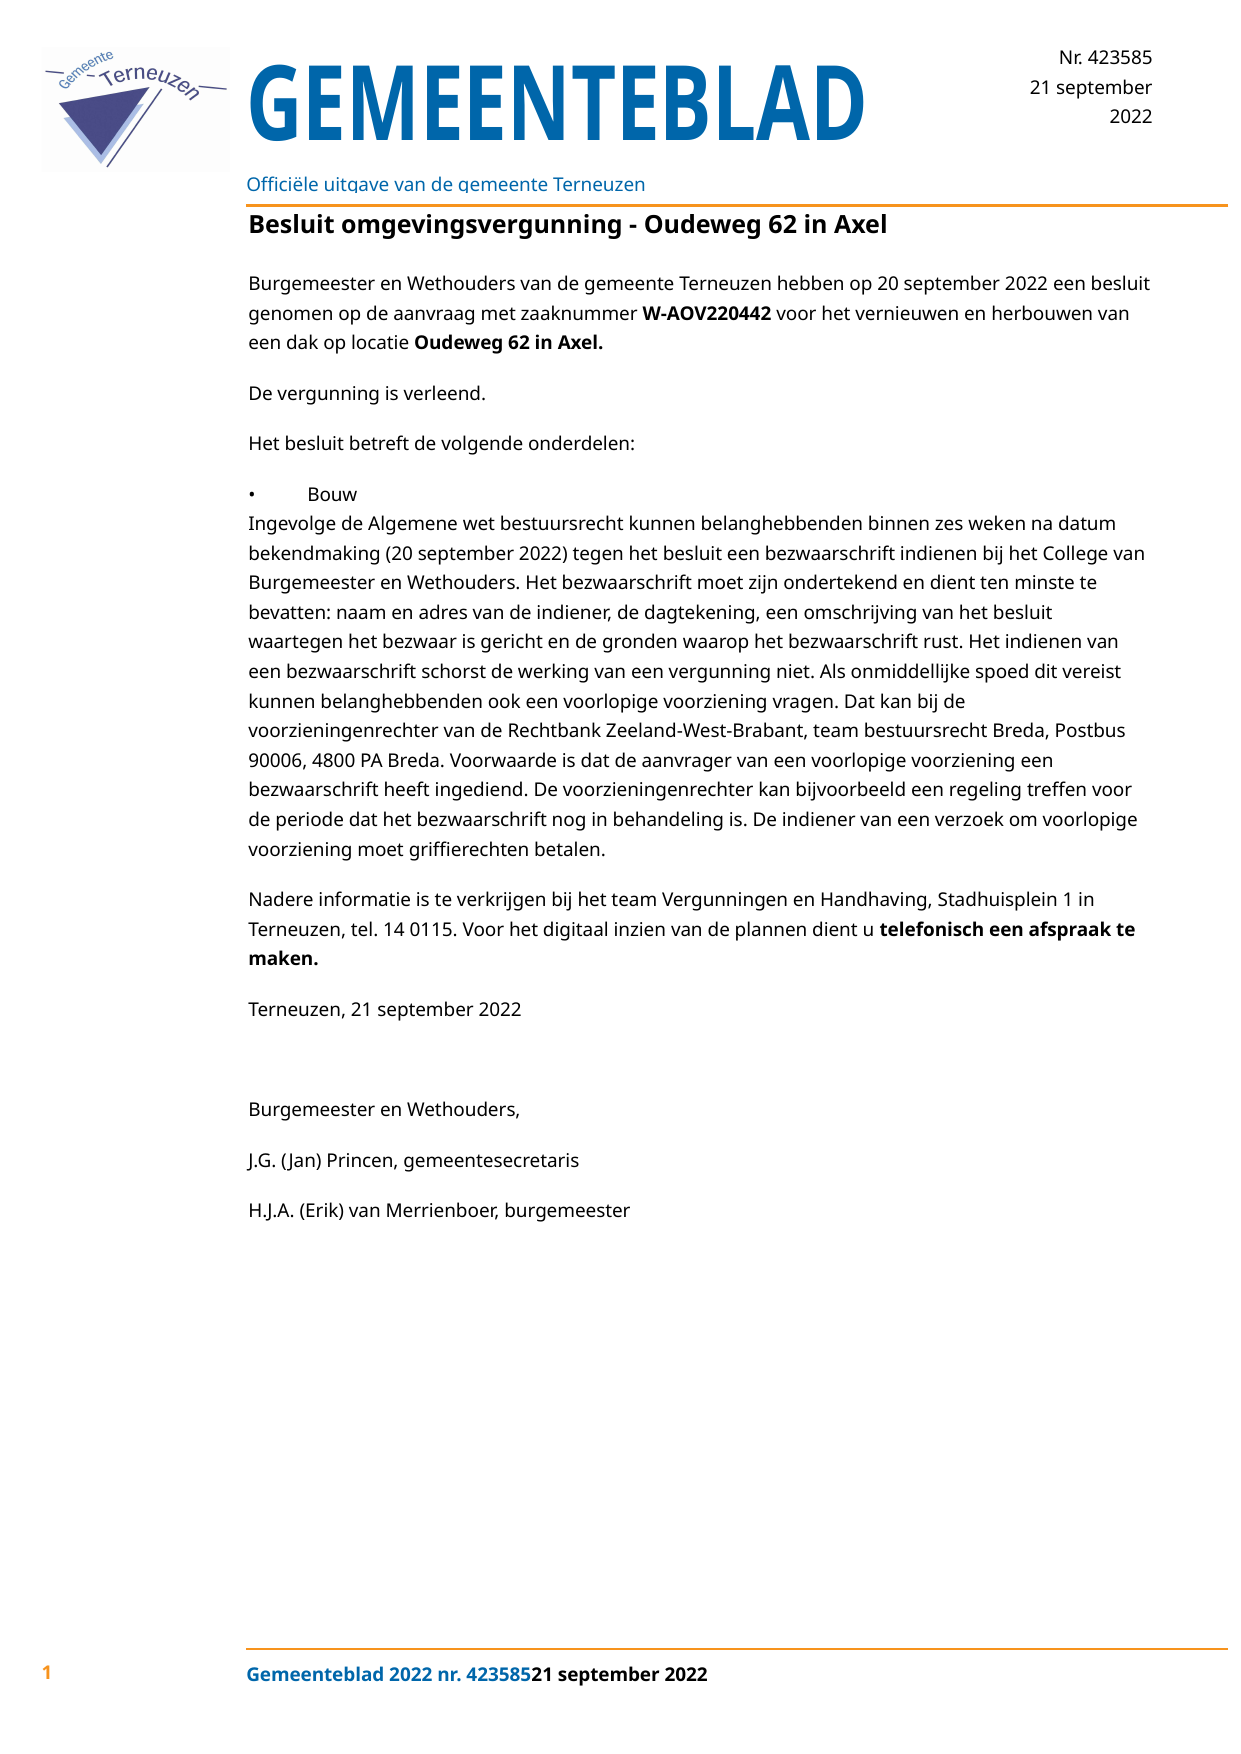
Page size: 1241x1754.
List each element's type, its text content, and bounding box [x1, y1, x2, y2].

text Ingevolge de Algemene wet bestuursrecht kunnen belanghebbenden binnen zes weken na datum bekendmaking (20 september 2022) tegen het besluit een bezwaarschrift indienen bij het College van Burgemeester en Wethouders. Het bezwaarschrift moet zijn ondertekend en dient ten minste te bevatten: naam en adres van de indiener, de dagtekening, een omschrijving van het besluit waartegen het bezwaar is gericht en de gronden waarop het bezwaarschrift rust. Het indienen van een bezwaarschrift schorst de werking van een vergunning niet. Als onmiddellijke spoed dit vereist kunnen belanghebbenden ook een voorlopige voorziening vragen. Dat kan bij de voorzieningenrechter van de Rechtbank Zeeland-West-Brabant, team bestuursrecht Breda, Postbus 90006, 4800 PA Breda. Voorwaarde is dat de aanvrager van een voorlopige voorziening een bezwaarschrift heeft ingediend. De voorzieningenrechter kan bijvoorbeeld een regeling treffen voor de periode dat het bezwaarschrift nog in behandeling is. De indiener van een verzoek om voorlopige voorziening moet griffierechten betalen. [248, 510, 1152, 861]
text Nadere informatie is te verkrijgen bij het team Vergunningen en Handhaving, Stadhuisplein 1 in Terneuzen, tel. 14 0115. Voor het digitaal inzien van de plannen dient u telefonisch een afspraak te maken. [248, 886, 1152, 971]
text Besluit omgevingsvergunning - Oudeweg 62 in Axel [248, 207, 1152, 241]
text Burgemeester en Wethouders van de gemeente Terneuzen hebben op 20 september 2022 een besluit genomen op de aanvraag met zaaknummer W-AOV220442 voor het vernieuwen en herbouwen van een dak op locatie Oudeweg 62 in Axel. [248, 270, 1152, 355]
list Bouw [248, 481, 1152, 506]
text De vergunning is verleend. [248, 380, 1152, 406]
picture [41, 47, 231, 172]
text Terneuzen, 21 september 2022 [248, 996, 1152, 1021]
text Het besluit betreft de volgende onderdelen: [248, 430, 1152, 456]
text H.J.A. (Erik) van Merrienboer, burgemeester [248, 1197, 1152, 1223]
text J.G. (Jan) Princen, gemeentesecretaris [248, 1147, 1152, 1173]
text Burgemeester en Wethouders, [248, 1097, 1152, 1122]
